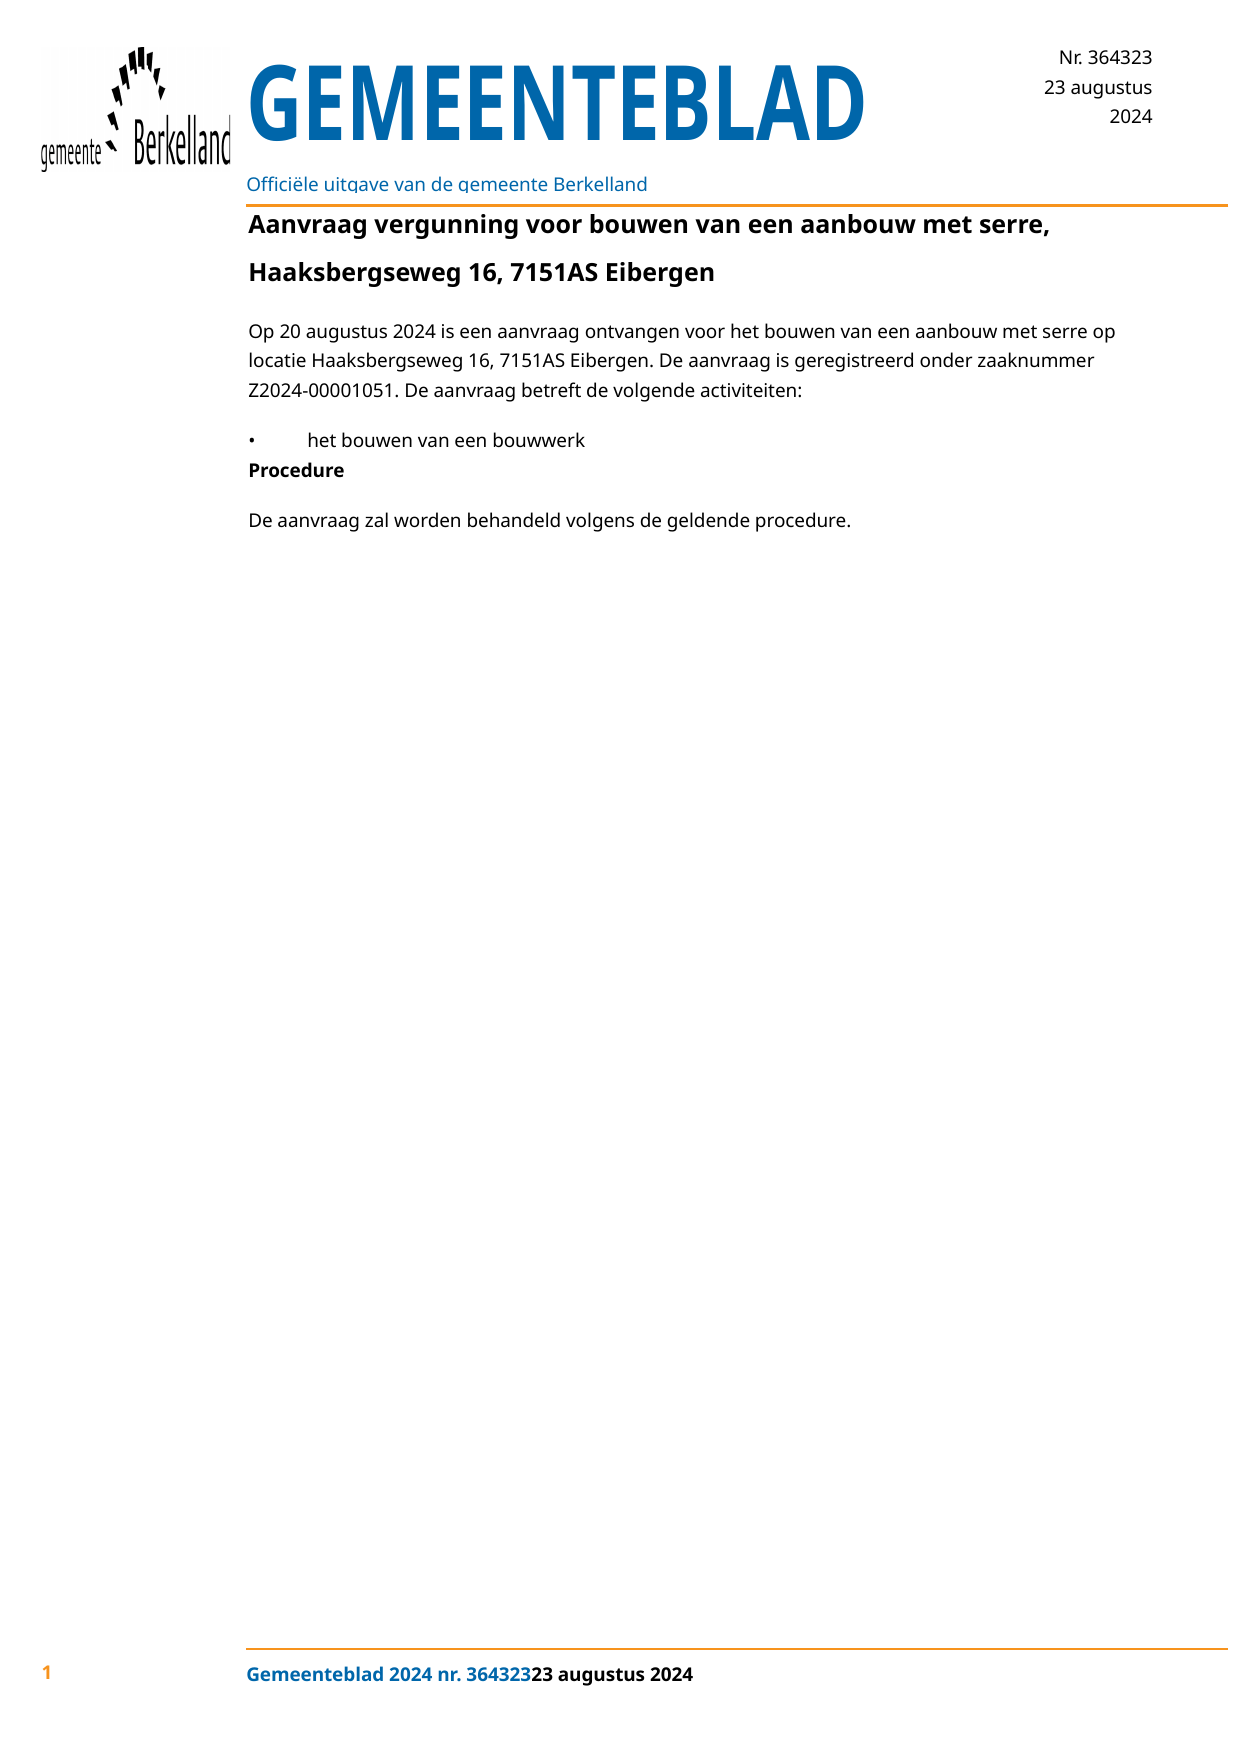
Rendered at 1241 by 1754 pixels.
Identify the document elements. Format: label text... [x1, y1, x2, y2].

text Op 20 augustus 2024 is een aanvraag ontvangen voor het bouwen van een aanbouw met serre op locatie Haaksbergseweg 16, 7151AS Eibergen. De aanvraag is geregistreerd onder zaaknummer Z2024-00001051. De aanvraag betreft de volgende activiteiten: [248, 318, 1152, 403]
text Aanvraag vergunning voor bouwen van een aanbouw met serre, Haaksbergseweg 16, 7151AS Eibergen [248, 207, 1152, 288]
text Procedure [248, 457, 1152, 483]
text De aanvraag zal worden behandeld volgens de geldende procedure. [248, 507, 1152, 533]
picture [41, 47, 231, 172]
list het bouwen van een bouwwerk [248, 427, 1152, 453]
